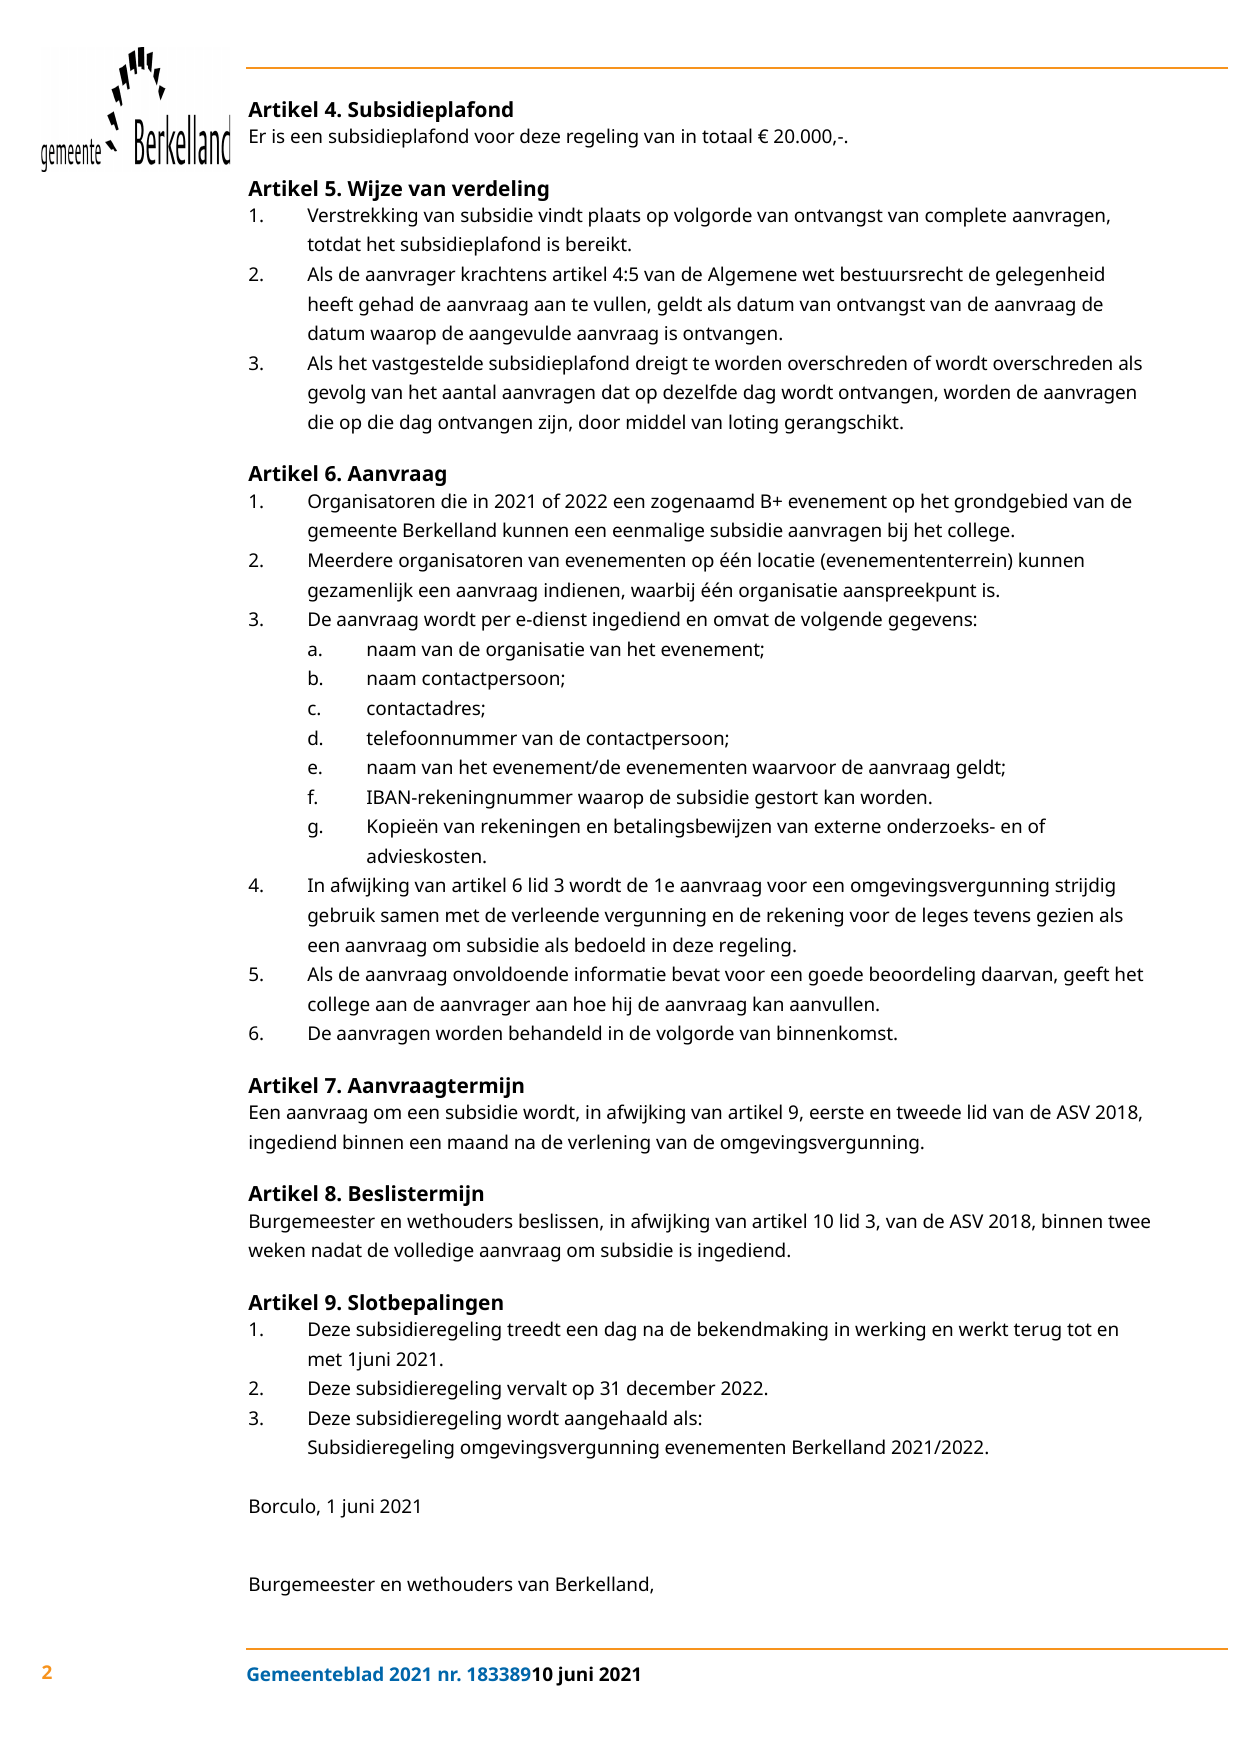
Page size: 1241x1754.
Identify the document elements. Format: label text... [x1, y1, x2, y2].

list Kopieën van rekeningen en betalingsbewijzen van externe onderzoeks- en of advieskosten. [307, 813, 1152, 869]
list Deze subsidieregeling vervalt op 31 december 2022. [248, 1375, 1152, 1401]
list Deze subsidieregeling treedt een dag na de bekendmaking in werking en werkt terug tot en met 1juni 2021. [248, 1316, 1152, 1372]
text Artikel 8. Beslistermijn [248, 1179, 1152, 1208]
list telefoonnummer van de contactpersoon; [307, 725, 1152, 750]
picture [41, 47, 231, 172]
text Artikel 4. Subsidieplafond [248, 95, 1152, 123]
list Als de aanvraag onvoldoende informatie bevat voor een goede beoordeling daarvan, geeft het college aan de aanvrager aan hoe hij de aanvraag kan aanvullen. [248, 961, 1152, 1017]
list Verstrekking van subsidie vindt plaats op volgorde van ontvangst van complete aanvragen, totdat het subsidieplafond is bereikt. [248, 202, 1152, 257]
text Burgemeester en wethouders van Berkelland, [248, 1571, 1152, 1597]
list Organisatoren die in 2021 of 2022 een zogenaamd B+ evenement op het grondgebied van de gemeente Berkelland kunnen een eenmalige subsidie aanvragen bij het college. [248, 488, 1152, 543]
list Als het vastgestelde subsidieplafond dreigt te worden overschreden of wordt overschreden als gevolg van het aantal aanvragen dat op dezelfde dag wordt ontvangen, worden de aanvragen die op die dag ontvangen zijn, door middel van loting gerangschikt. [248, 350, 1152, 435]
text Er is een subsidieplafond voor deze regeling van in totaal € 20.000,-. [248, 123, 1152, 149]
text Artikel 6. Aanvraag [248, 459, 1152, 488]
text Een aanvraag om een subsidie wordt, in afwijking van artikel 9, eerste en tweede lid van de ASV 2018, ingediend binnen een maand na de verlening van de omgevingsvergunning. [248, 1099, 1152, 1155]
list De aanvragen worden behandeld in de volgorde van binnenkomst. [248, 1021, 1152, 1046]
list In afwijking van artikel 6 lid 3 wordt de 1e aanvraag voor een omgevingsvergunning strijdig gebruik samen met de verleende vergunning en de rekening voor de leges tevens gezien als een aanvraag om subsidie als bedoeld in deze regeling. [248, 873, 1152, 957]
list naam van het evenement/de evenementen waarvoor de aanvraag geldt; [307, 754, 1152, 780]
list Deze subsidieregeling wordt aangehaald als: [248, 1405, 1152, 1431]
text Burgemeester en wethouders beslissen, in afwijking van artikel 10 lid 3, van de ASV 2018, binnen twee weken nadat de volledige aanvraag om subsidie is ingediend. [248, 1208, 1152, 1263]
list Subsidieregeling omgevingsvergunning evenementen Berkelland 2021/2022. [248, 1434, 1152, 1460]
list naam van de organisatie van het evenement; [307, 636, 1152, 662]
list IBAN-rekeningnummer waarop de subsidie gestort kan worden. [307, 784, 1152, 809]
list Als de aanvrager krachtens artikel 4:5 van de Algemene wet bestuursrecht de gelegenheid heeft gehad de aanvraag aan te vullen, geldt als datum van ontvangst van de aanvraag de datum waarop de aangevulde aanvraag is ontvangen. [248, 261, 1152, 346]
text Borculo, 1 juni 2021 [248, 1494, 1152, 1519]
text Artikel 7. Aanvraagtermijn [248, 1071, 1152, 1099]
text Artikel 9. Slotbepalingen [248, 1288, 1152, 1316]
list De aanvraag wordt per e-dienst ingediend en omvat de volgende gegevens: [248, 606, 1152, 632]
list Meerdere organisatoren van evenementen op één locatie (evenemententerrein) kunnen gezamenlijk een aanvraag indienen, waarbij één organisatie aanspreekpunt is. [248, 547, 1152, 602]
list contactadres; [307, 695, 1152, 721]
list naam contactpersoon; [307, 666, 1152, 691]
text Artikel 5. Wijze van verdeling [248, 174, 1152, 202]
